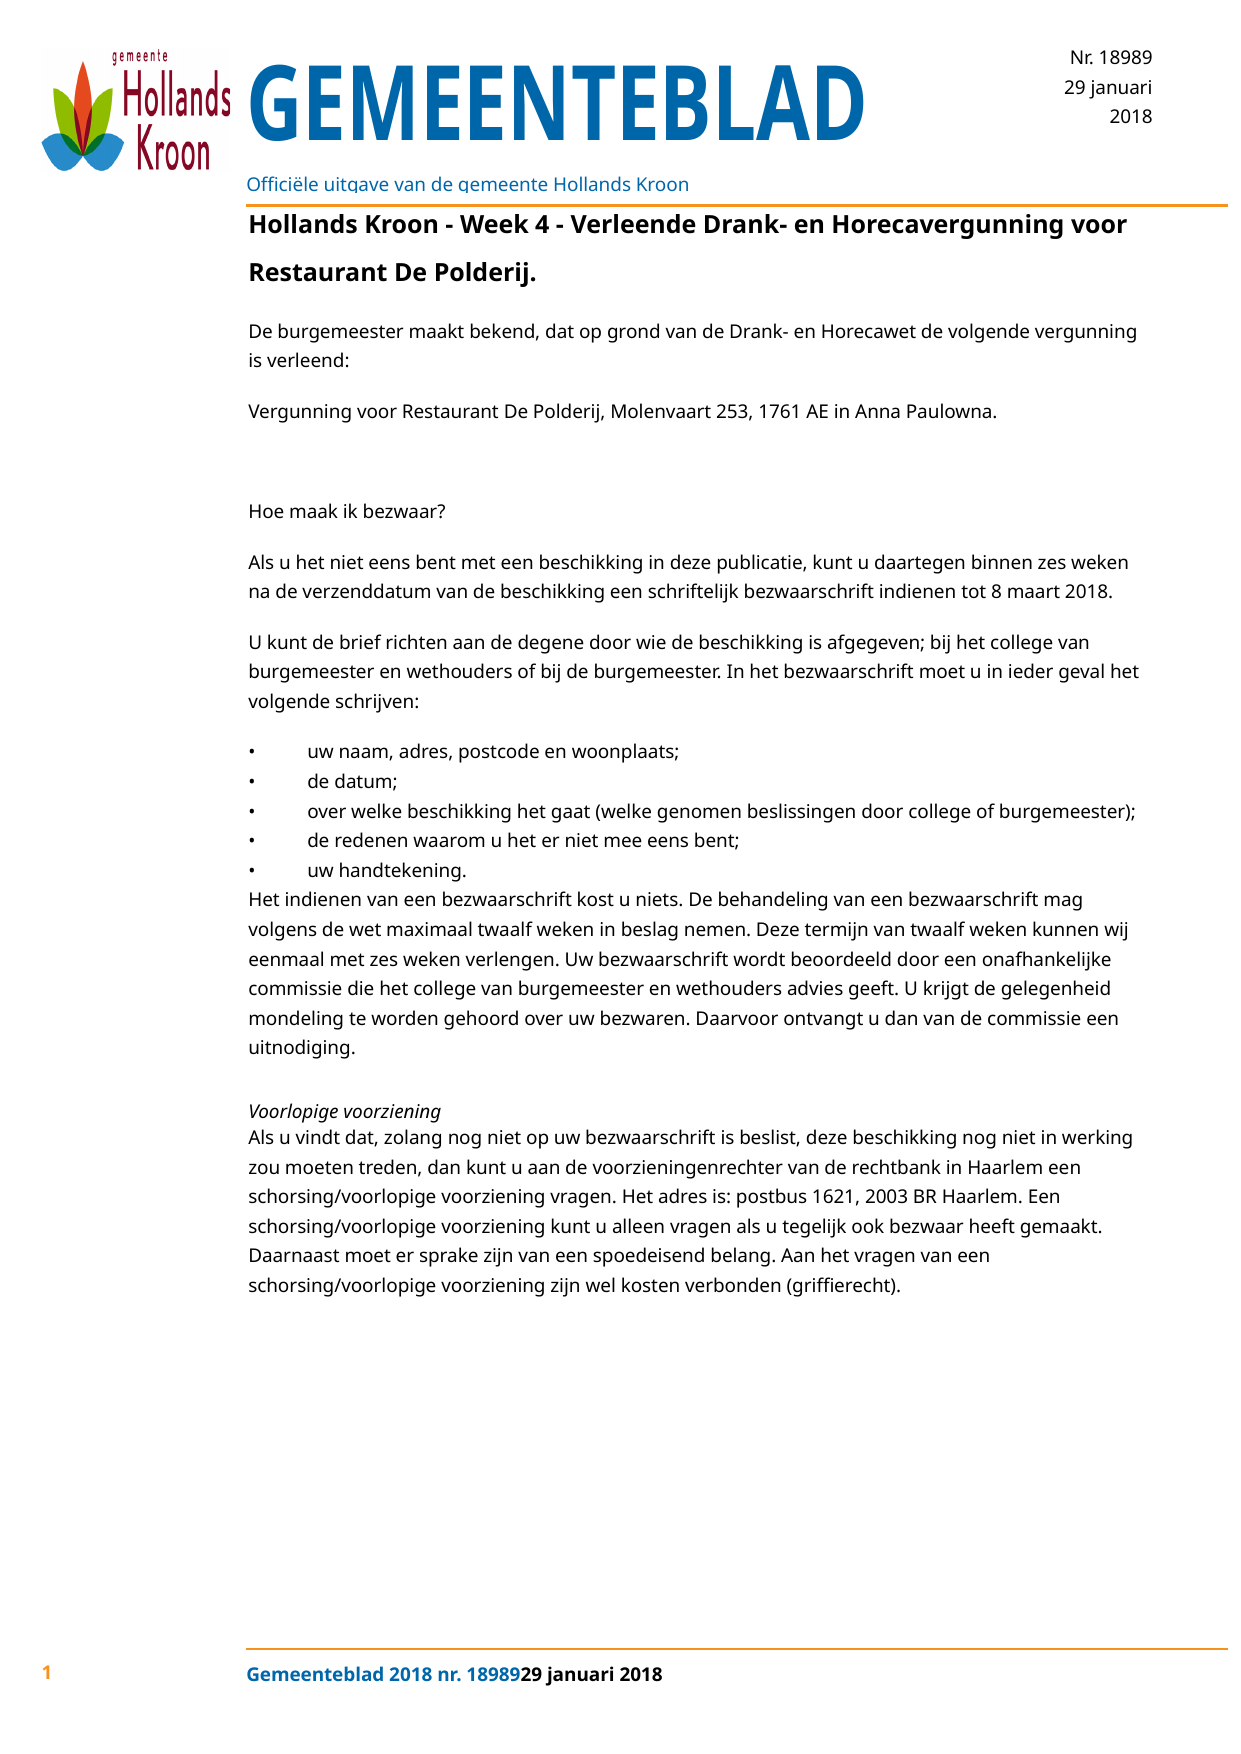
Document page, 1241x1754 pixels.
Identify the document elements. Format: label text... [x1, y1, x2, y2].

list uw naam, adres, postcode en woonplaats; [248, 739, 1152, 764]
list uw handtekening. [248, 857, 1152, 883]
text Voorlopige voorziening [248, 1098, 1152, 1124]
list over welke beschikking het gaat (welke genomen beslissingen door college of burgemeester); [248, 798, 1152, 824]
text Hoe maak ik bezwaar? [248, 499, 1152, 524]
picture [41, 47, 231, 172]
text Hollands Kroon - Week 4 - Verleende Drank- en Horecavergunning voor Restaurant De Polderij. [248, 207, 1152, 288]
text De burgemeester maakt bekend, dat op grond van de Drank- en Horecawet de volgende vergunning is verleend: [248, 318, 1152, 373]
text Als u het niet eens bent met een beschikking in deze publicatie, kunt u daartegen binnen zes weken na de verzenddatum van de beschikking een schriftelijk bezwaarschrift indienen tot 8 maart 2018. [248, 549, 1152, 604]
list de datum; [248, 768, 1152, 794]
text Het indienen van een bezwaarschrift kost u niets. De behandeling van een bezwaarschrift mag volgens de wet maximaal twaalf weken in beslag nemen. Deze termijn van twaalf weken kunnen wij eenmaal met zes weken verlengen. Uw bezwaarschrift wordt beoordeeld door een onafhankelijke commissie die het college van burgemeester en wethouders advies geeft. U krijgt de gelegenheid mondeling te worden gehoord over uw bezwaren. Daarvoor ontvangt u dan van de commissie een uitnodiging. [248, 887, 1152, 1060]
text Vergunning voor Restaurant De Polderij, Molenvaart 253, 1761 AE in Anna Paulowna. [248, 398, 1152, 424]
list de redenen waarom u het er niet mee eens bent; [248, 827, 1152, 853]
text Als u vindt dat, zolang nog niet op uw bezwaarschrift is beslist, deze beschikking nog niet in werking zou moeten treden, dan kunt u aan de voorzieningenrechter van de rechtbank in Haarlem een schorsing/voorlopige voorziening vragen. Het adres is: postbus 1621, 2003 BR Haarlem. Een schorsing/voorlopige voorziening kunt u alleen vragen als u tegelijk ook bezwaar heeft gemaakt. Daarnaast moet er sprake zijn van een spoedeisend belang. Aan het vragen van een schorsing/voorlopige voorziening zijn wel kosten verbonden (griffierecht). [248, 1124, 1152, 1298]
text U kunt de brief richten aan de degene door wie de beschikking is afgegeven; bij het college van burgemeester en wethouders of bij de burgemeester. In het bezwaarschrift moet u in ieder geval het volgende schrijven: [248, 629, 1152, 714]
